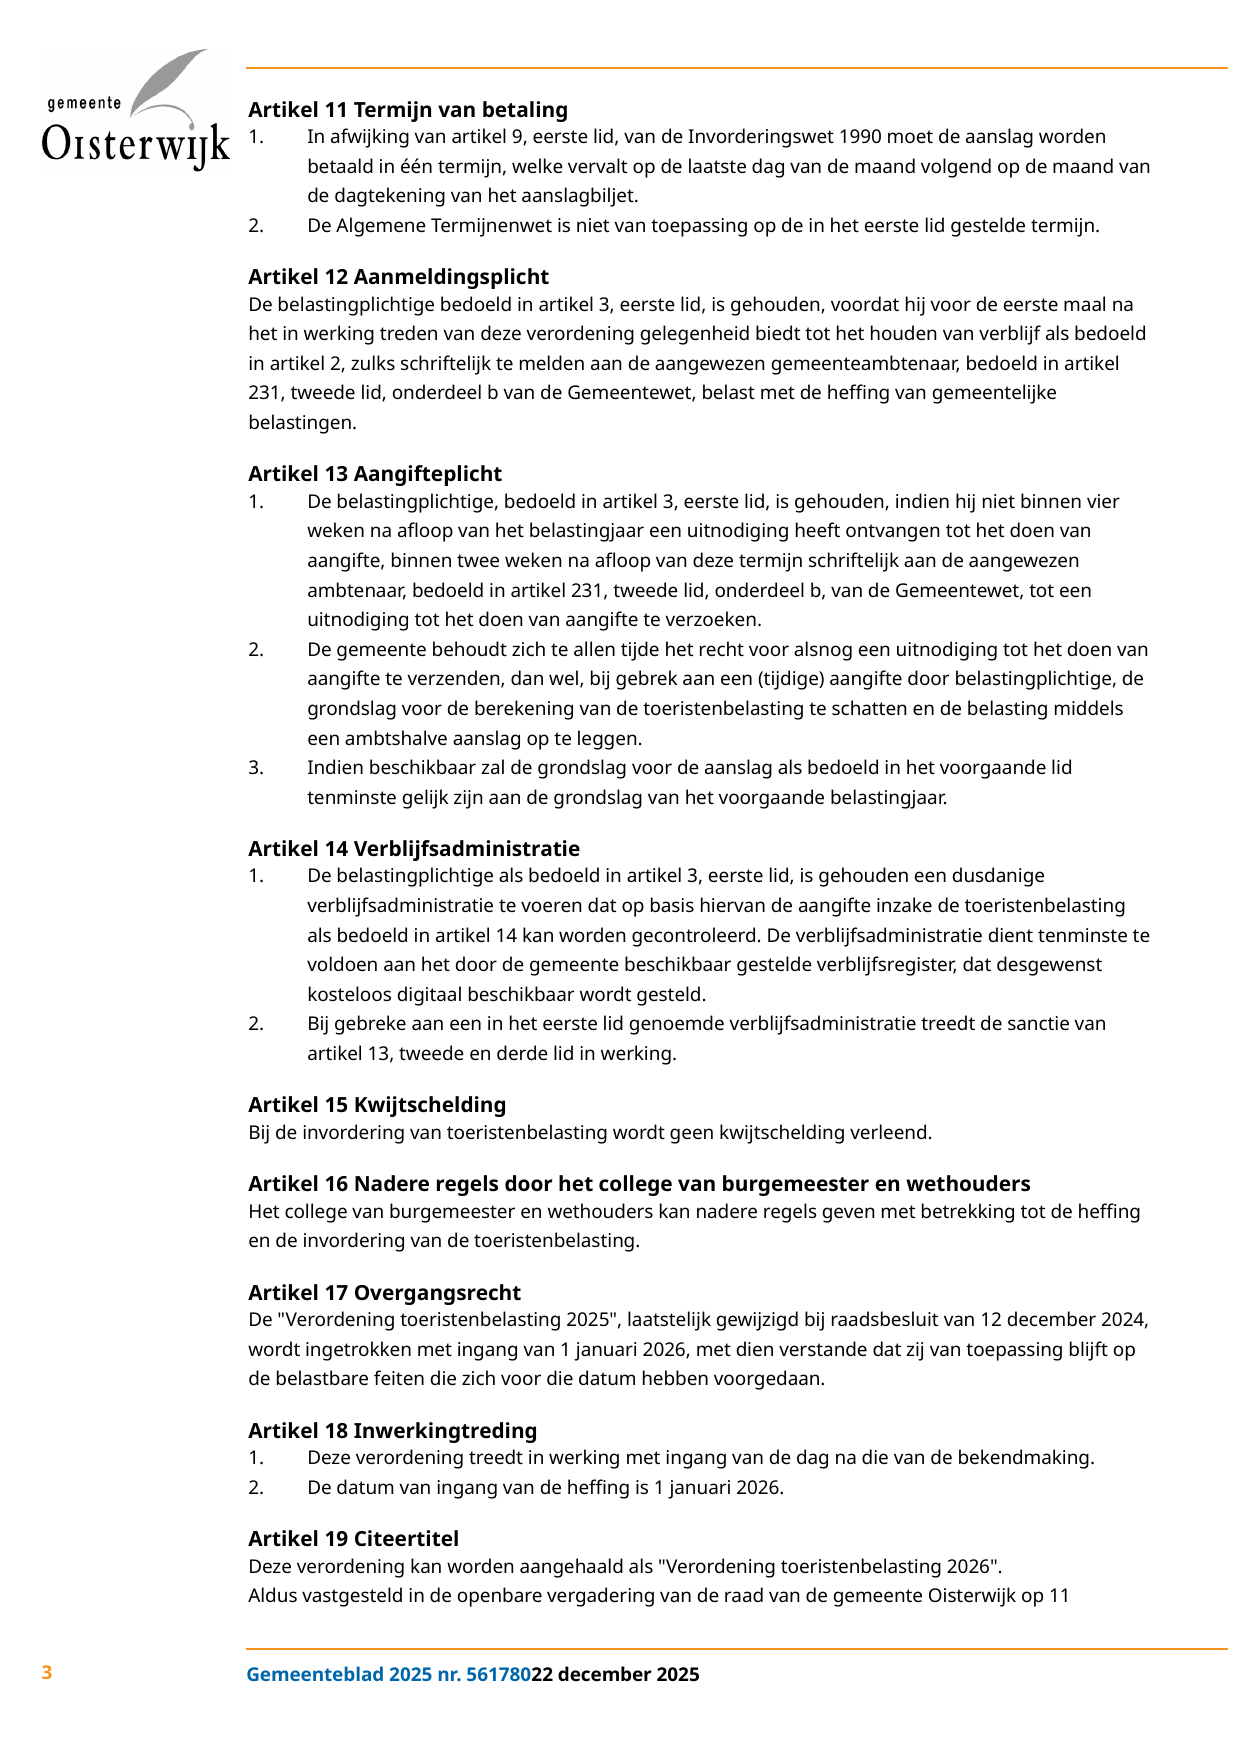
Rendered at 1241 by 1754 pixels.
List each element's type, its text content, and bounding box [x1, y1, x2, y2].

text Artikel 14 Verblijfsadministratie [248, 834, 1152, 863]
text Het college van burgemeester en wethouders kan nadere regels geven met betrekking tot de heffing en de invordering van de toeristenbelasting. [248, 1198, 1152, 1253]
text Deze verordening kan worden aangehaald als "Verordening toeristenbelasting 2026". [248, 1553, 1152, 1578]
text Artikel 15 Kwijtschelding [248, 1091, 1152, 1119]
text Artikel 12 Aanmeldingsplicht [248, 262, 1152, 291]
list In afwijking van artikel 9, eerste lid, van de Invorderingswet 1990 moet de aanslag worden betaald in één termijn, welke vervalt op de laatste dag van de maand volgend op de maand van de dagtekening van het aanslagbiljet. [248, 123, 1152, 208]
list De Algemene Termijnenwet is niet van toepassing op de in het eerste lid gestelde termijn. [248, 212, 1152, 238]
text Artikel 16 Nadere regels door het college van burgemeester en wethouders [248, 1169, 1152, 1198]
text De "Verordening toeristenbelasting 2025", laatstelijk gewijzigd bij raadsbesluit van 12 december 2024, wordt ingetrokken met ingang van 1 januari 2026, met dien verstande dat zij van toepassing blijft op de belastbare feiten die zich voor die datum hebben voorgedaan. [248, 1306, 1152, 1391]
text Artikel 18 Inwerkingtreding [248, 1416, 1152, 1444]
list De datum van ingang van de heffing is 1 januari 2026. [248, 1474, 1152, 1500]
text Artikel 11 Termijn van betaling [248, 95, 1152, 123]
list Indien beschikbaar zal de grondslag voor de aanslag als bedoeld in het voorgaande lid tenminste gelijk zijn aan de grondslag van het voorgaande belastingjaar. [248, 754, 1152, 809]
text Bij de invordering van toeristenbelasting wordt geen kwijtschelding verleend. [248, 1119, 1152, 1145]
picture [41, 47, 231, 172]
list Deze verordening treedt in werking met ingang van de dag na die van de bekendmaking. [248, 1444, 1152, 1470]
list De gemeente behoudt zich te allen tijde het recht voor alsnog een uitnodiging tot het doen van aangifte te verzenden, dan wel, bij gebrek aan een (tijdige) aangifte door belastingplichtige, de grondslag voor de berekening van de toeristenbelasting te schatten en de belasting middels een ambtshalve aanslag op te leggen. [248, 636, 1152, 750]
text De belastingplichtige bedoeld in artikel 3, eerste lid, is gehouden, voordat hij voor de eerste maal na het in werking treden van deze verordening gelegenheid biedt tot het houden van verblijf als bedoeld in artikel 2, zulks schriftelijk te melden aan de aangewezen gemeenteambtenaar, bedoeld in artikel 231, tweede lid, onderdeel b van de Gemeentewet, belast met de heffing van gemeentelijke belastingen. [248, 291, 1152, 435]
list Bij gebreke aan een in het eerste lid genoemde verblijfsadministratie treedt de sanctie van artikel 13, tweede en derde lid in werking. [248, 1011, 1152, 1066]
text Artikel 17 Overgangsrecht [248, 1278, 1152, 1306]
text Artikel 19 Citeertitel [248, 1524, 1152, 1553]
text Aldus vastgesteld in de openbare vergadering van de raad van de gemeente Oisterwijk op 11 [248, 1582, 1152, 1608]
list De belastingplichtige als bedoeld in artikel 3, eerste lid, is gehouden een dusdanige verblijfsadministratie te voeren dat op basis hiervan de aangifte inzake de toeristenbelasting als bedoeld in artikel 14 kan worden gecontroleerd. De verblijfsadministratie dient tenminste te voldoen aan het door de gemeente beschikbaar gestelde verblijfsregister, dat desgewenst kosteloos digitaal beschikbaar wordt gesteld. [248, 863, 1152, 1007]
list De belastingplichtige, bedoeld in artikel 3, eerste lid, is gehouden, indien hij niet binnen vier weken na afloop van het belastingjaar een uitnodiging heeft ontvangen tot het doen van aangifte, binnen twee weken na afloop van deze termijn schriftelijk aan de aangewezen ambtenaar, bedoeld in artikel 231, tweede lid, onderdeel b, van de Gemeentewet, tot een uitnodiging tot het doen van aangifte te verzoeken. [248, 488, 1152, 632]
text Artikel 13 Aangifteplicht [248, 459, 1152, 488]
